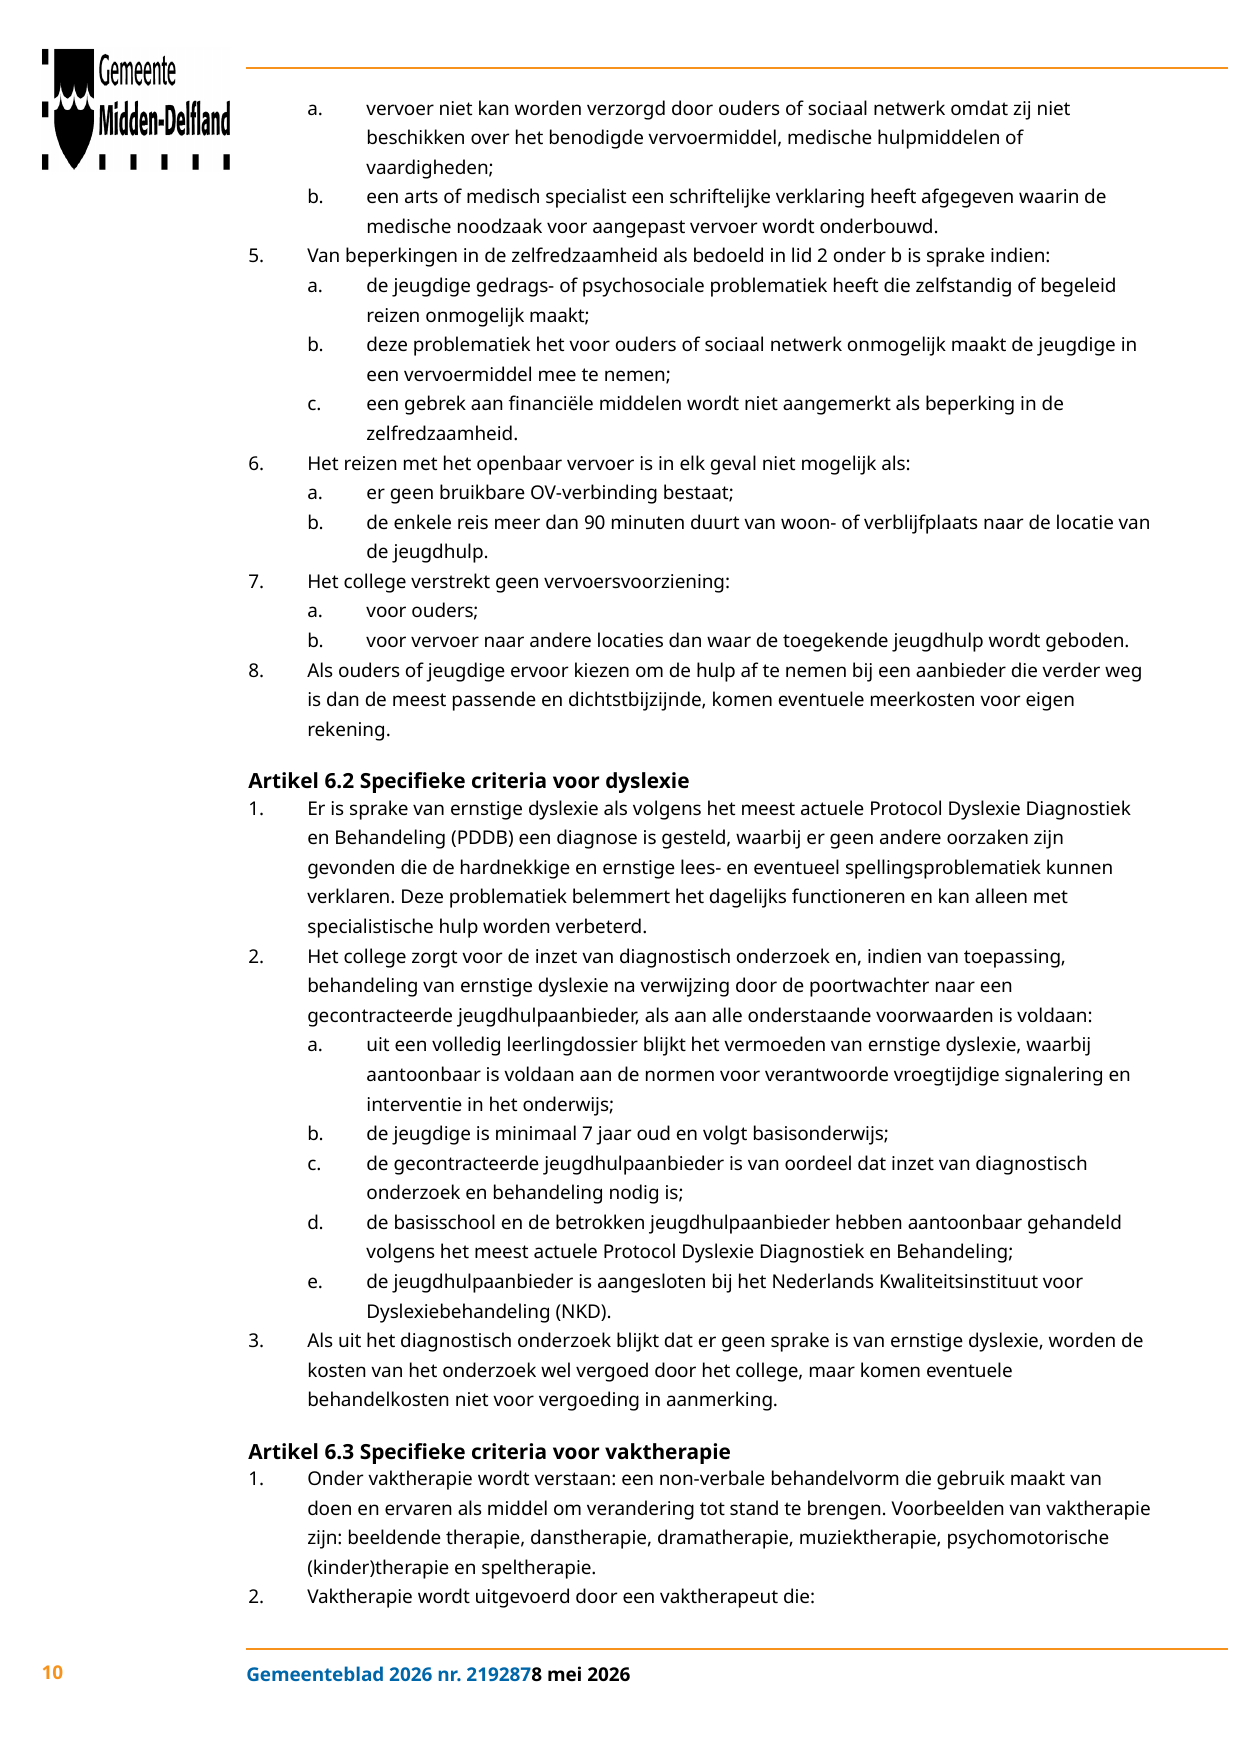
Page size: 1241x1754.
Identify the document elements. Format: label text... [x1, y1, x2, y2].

list een gebrek aan financiële middelen wordt niet aangemerkt als beperking in de zelfredzaamheid. [307, 391, 1152, 446]
text Artikel 6.3 Specifieke criteria voor vaktherapie [248, 1437, 1152, 1465]
list Vaktherapie wordt uitgevoerd door een vaktherapeut die: [248, 1584, 1152, 1609]
list Van beperkingen in de zelfredzaamheid als bedoeld in lid 2 onder b is sprake indien: [248, 243, 1152, 268]
list Het reizen met het openbaar vervoer is in elk geval niet mogelijk als: [248, 450, 1152, 476]
list de jeugdige is minimaal 7 jaar oud en volgt basisonderwijs; [307, 1120, 1152, 1146]
list deze problematiek het voor ouders of sociaal netwerk onmogelijk maakt de jeugdige in een vervoermiddel mee te nemen; [307, 331, 1152, 387]
list de gecontracteerde jeugdhulpaanbieder is van oordeel dat inzet van diagnostisch onderzoek en behandeling nodig is; [307, 1150, 1152, 1205]
list Er is sprake van ernstige dyslexie als volgens het meest actuele Protocol Dyslexie Diagnostiek en Behandeling (PDDB) een diagnose is gesteld, waarbij er geen andere oorzaken zijn gevonden die de hardnekkige en ernstige lees- en eventueel spellingsproblematiek kunnen verklaren. Deze problematiek belemmert het dagelijks functioneren en kan alleen met specialistische hulp worden verbeterd. [248, 795, 1152, 939]
list voor vervoer naar andere locaties dan waar de toegekende jeugdhulp wordt geboden. [307, 627, 1152, 653]
list er geen bruikbare OV-verbinding bestaat; [307, 479, 1152, 505]
list de jeugdhulpaanbieder is aangesloten bij het Nederlands Kwaliteitsinstituut voor Dyslexiebehandeling (NKD). [307, 1268, 1152, 1323]
list Onder vaktherapie wordt verstaan: een non-verbale behandelvorm die gebruik maakt van doen en ervaren als middel om verandering tot stand te brengen. Voorbeelden van vaktherapie zijn: beeldende therapie, danstherapie, dramatherapie, muziektherapie, psychomotorische (kinder)therapie en speltherapie. [248, 1465, 1152, 1580]
list voor ouders; [307, 598, 1152, 623]
list een arts of medisch specialist een schriftelijke verklaring heeft afgegeven waarin de medische noodzaak voor aangepast vervoer wordt onderbouwd. [307, 183, 1152, 239]
list de jeugdige gedrags- of psychosociale problematiek heeft die zelfstandig of begeleid reizen onmogelijk maakt; [307, 272, 1152, 328]
list vervoer niet kan worden verzorgd door ouders of sociaal netwerk omdat zij niet beschikken over het benodigde vervoermiddel, medische hulpmiddelen of vaardigheden; [307, 95, 1152, 180]
list Als ouders of jeugdige ervoor kiezen om de hulp af te nemen bij een aanbieder die verder weg is dan de meest passende en dichtstbijzijnde, komen eventuele meerkosten voor eigen rekening. [248, 657, 1152, 742]
list Het college zorgt voor de inzet van diagnostisch onderzoek en, indien van toepassing, behandeling van ernstige dyslexie na verwijzing door de poortwachter naar een gecontracteerde jeugdhulpaanbieder, als aan alle onderstaande voorwaarden is voldaan: [248, 943, 1152, 1028]
list uit een volledig leerlingdossier blijkt het vermoeden van ernstige dyslexie, waarbij aantoonbaar is voldaan aan de normen voor verantwoorde vroegtijdige signalering en interventie in het onderwijs; [307, 1032, 1152, 1116]
picture [41, 47, 231, 172]
list Het college verstrekt geen vervoersvoorziening: [248, 568, 1152, 594]
text Artikel 6.2 Specifieke criteria voor dyslexie [248, 766, 1152, 795]
list de basisschool en de betrokken jeugdhulpaanbieder hebben aantoonbaar gehandeld volgens het meest actuele Protocol Dyslexie Diagnostiek en Behandeling; [307, 1209, 1152, 1264]
list Als uit het diagnostisch onderzoek blijkt dat er geen sprake is van ernstige dyslexie, worden de kosten van het onderzoek wel vergoed door het college, maar komen eventuele behandelkosten niet voor vergoeding in aanmerking. [248, 1327, 1152, 1412]
list de enkele reis meer dan 90 minuten duurt van woon- of verblijfplaats naar de locatie van de jeugdhulp. [307, 509, 1152, 564]
